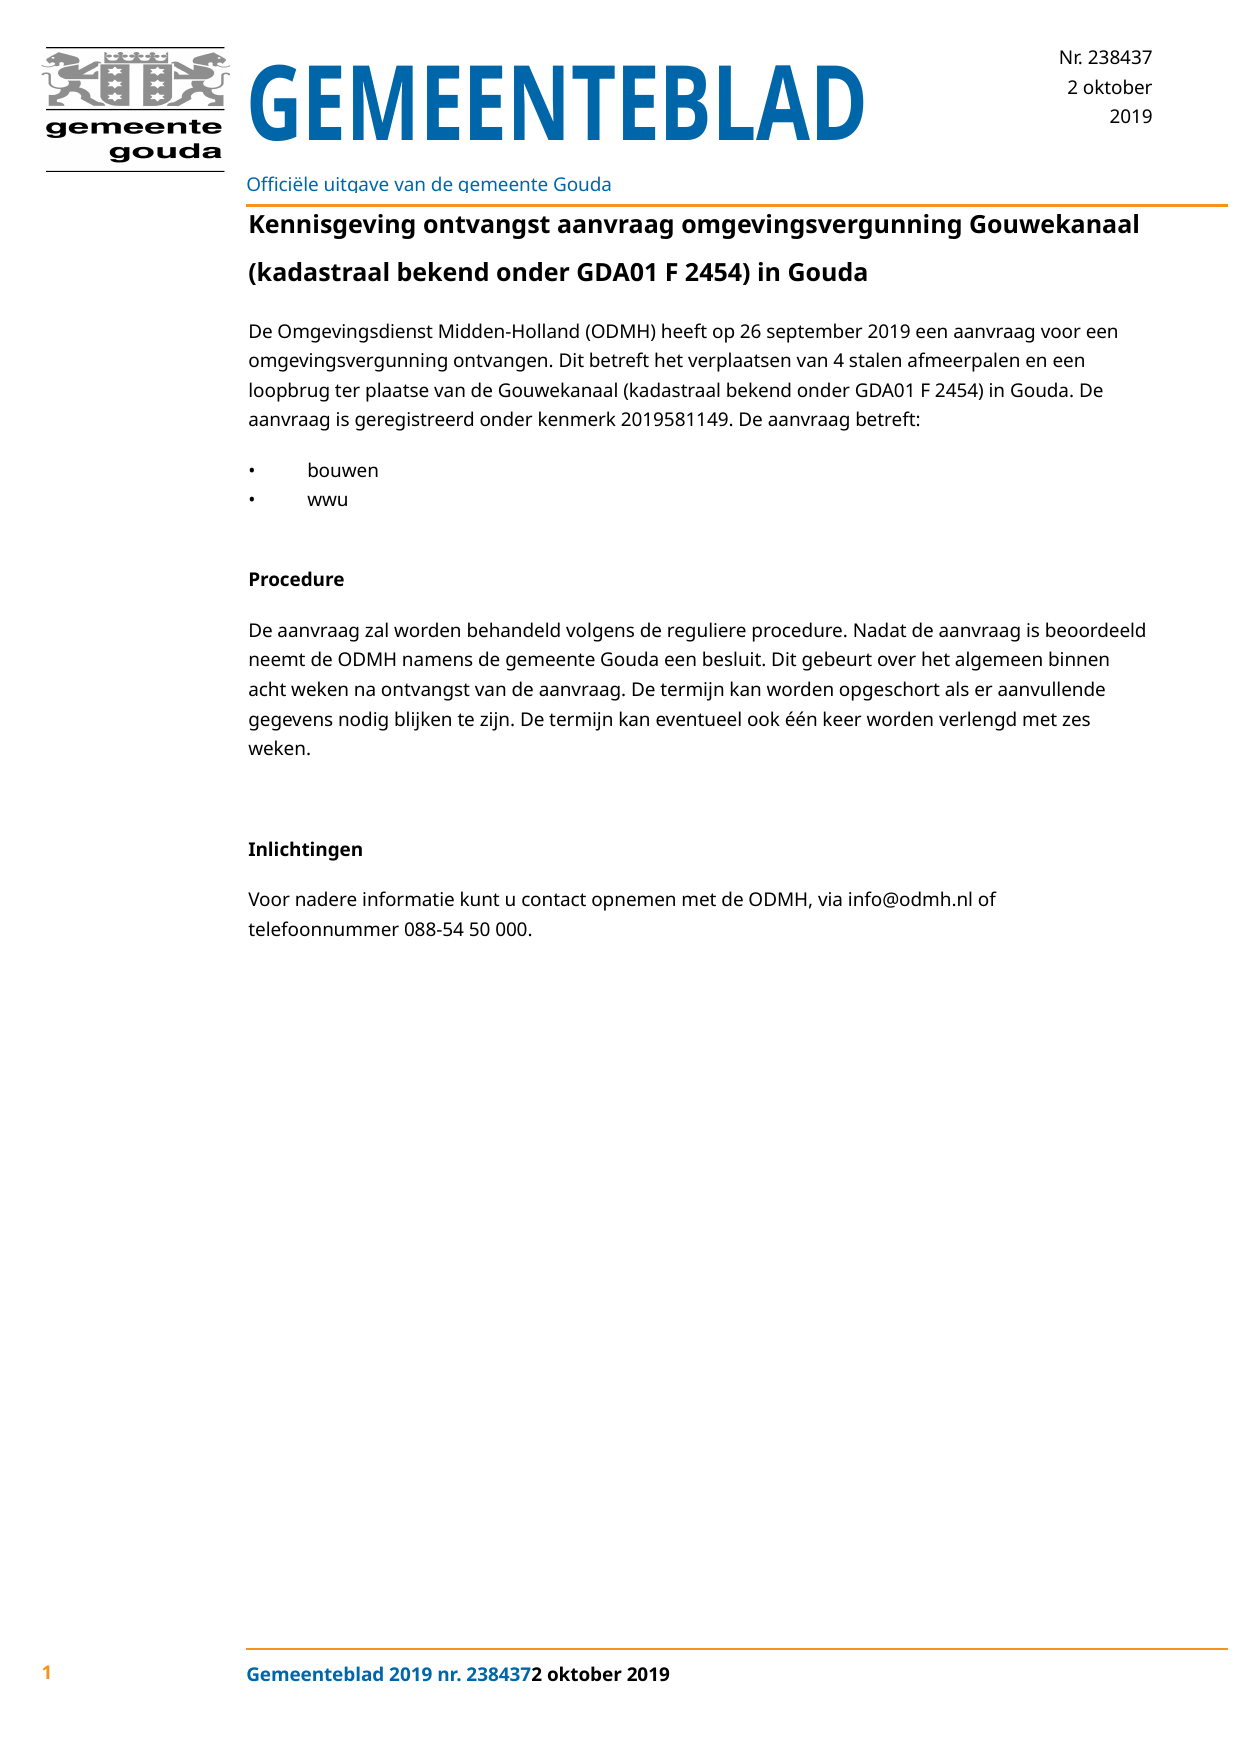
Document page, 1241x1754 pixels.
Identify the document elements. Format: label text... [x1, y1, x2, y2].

list bouwen [248, 457, 1152, 483]
text De aanvraag zal worden behandeld volgens de reguliere procedure. Nadat de aanvraag is beoordeeld neemt de ODMH namens de gemeente Gouda een besluit. Dit gebeurt over het algemeen binnen acht weken na ontvangst van de aanvraag. De termijn kan worden opgeschort als er aanvullende gegevens nodig blijken te zijn. De termijn kan eventueel ook één keer worden verlengd met zes weken. [248, 617, 1152, 761]
text Voor nadere informatie kunt u contact opnemen met de ODMH, via info@odmh.nl of telefoonnummer 088-54 50 000. [248, 887, 1152, 942]
text Procedure [248, 567, 1152, 592]
text De Omgevingsdienst Midden-Holland (ODMH) heeft op 26 september 2019 een aanvraag voor een omgevingsvergunning ontvangen. Dit betreft het verplaatsen van 4 stalen afmeerpalen en een loopbrug ter plaatse van de Gouwekanaal (kadastraal bekend onder GDA01 F 2454) in Gouda. De aanvraag is geregistreerd onder kenmerk 2019581149. De aanvraag betreft: [248, 318, 1152, 432]
list wwu [248, 487, 1152, 512]
text Inlichtingen [248, 836, 1152, 862]
text Kennisgeving ontvangst aanvraag omgevingsvergunning Gouwekanaal (kadastraal bekend onder GDA01 F 2454) in Gouda [248, 207, 1152, 288]
picture [41, 47, 231, 172]
